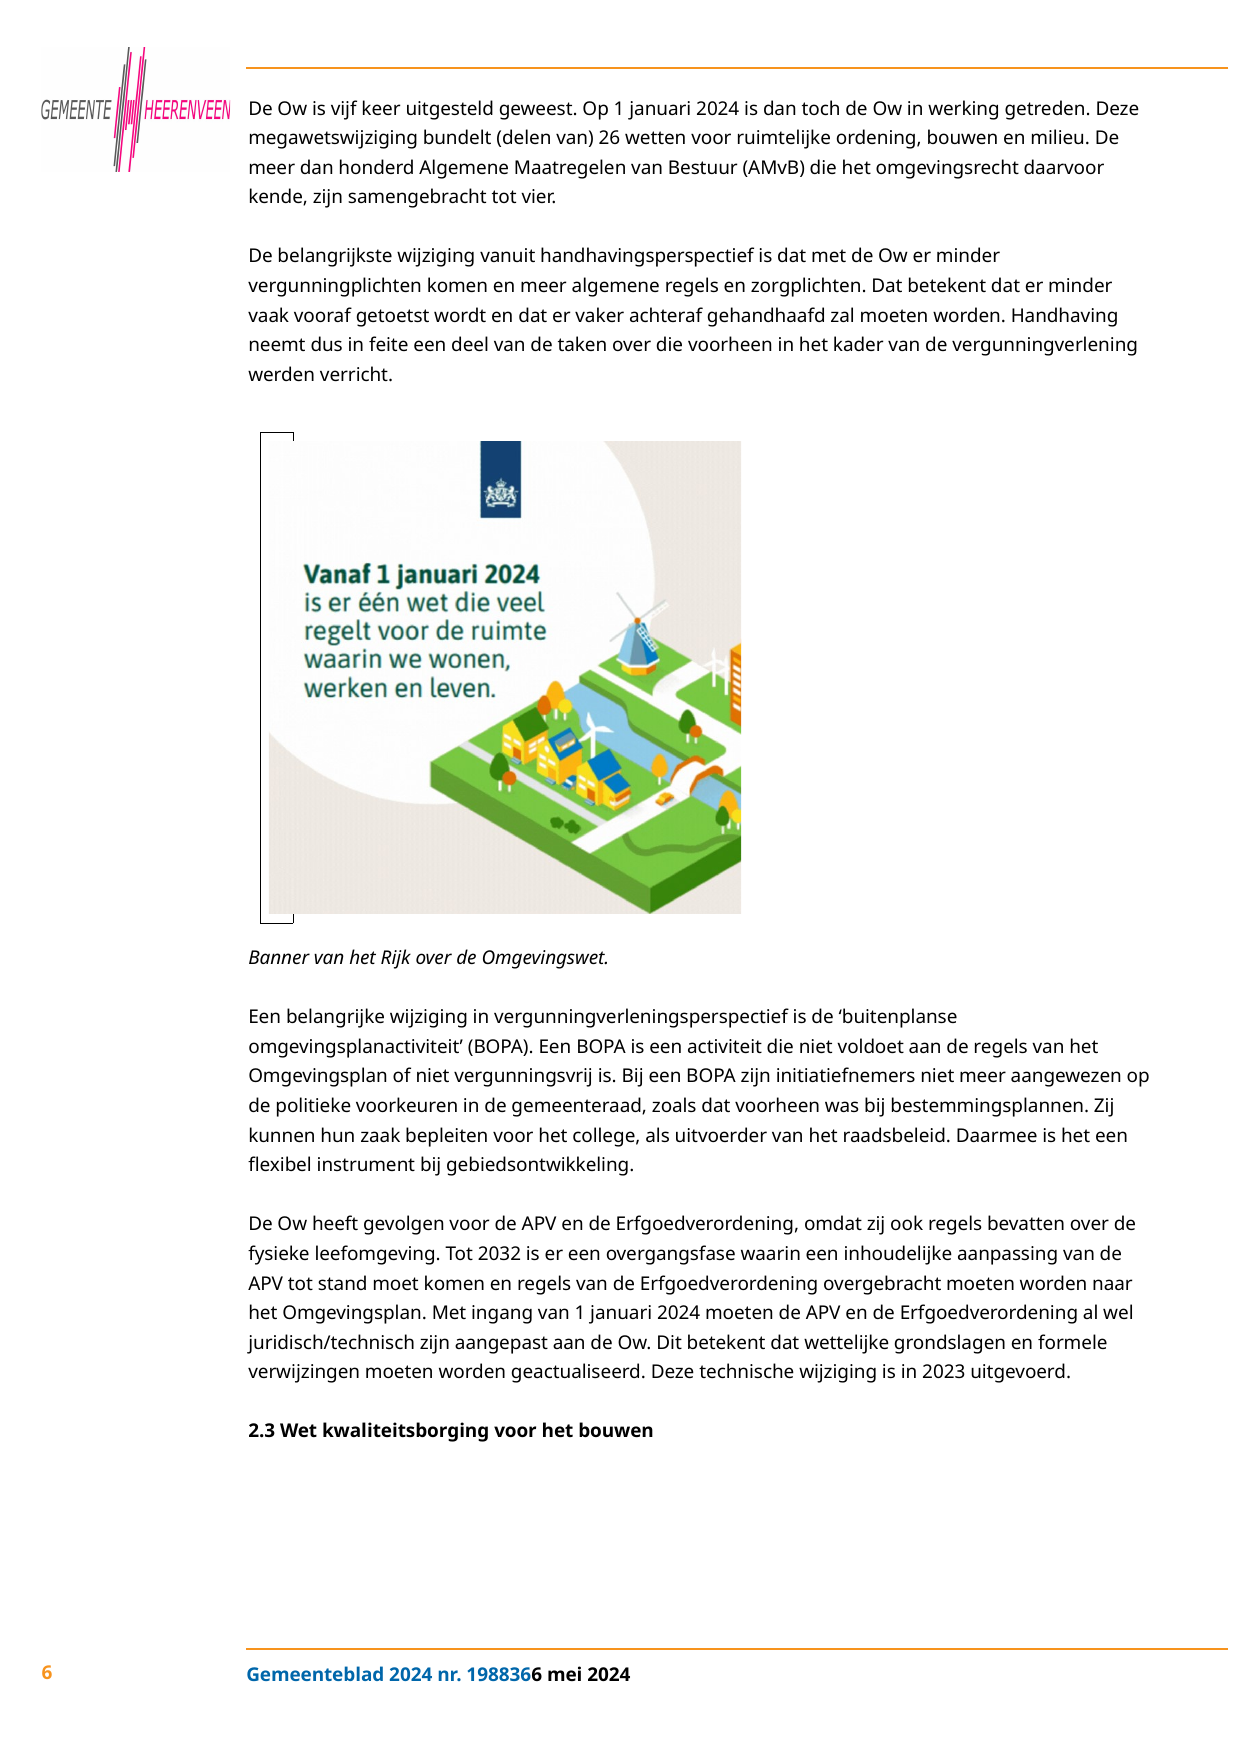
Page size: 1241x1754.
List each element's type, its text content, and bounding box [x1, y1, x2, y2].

text De Ow heeft gevolgen voor de APV en de Erfgoedverordening, omdat zij ook regels bevatten over de fysieke leefomgeving. Tot 2032 is er een overgangsfase waarin een inhoudelijke aanpassing van de APV tot stand moet komen en regels van de Erfgoedverordening overgebracht moeten worden naar het Omgevingsplan. Met ingang van 1 januari 2024 moeten de APV en de Erfgoedverordening al wel juridisch/technisch zijn aangepast aan de Ow. Dit betekent dat wettelijke grondslagen en formele verwijzingen moeten worden geactualiseerd. Deze technische wijziging is in 2023 uitgevoerd. [248, 1211, 1152, 1384]
text Banner van het Rijk over de Omgevingswet. [248, 944, 1152, 970]
text Een belangrijke wijziging in vergunningverleningsperspectief is de ‘buitenplanse omgevingsplanactiviteit’ (BOPA). Een BOPA is een activiteit die niet voldoet aan de regels van het Omgevingsplan of niet vergunningsvrij is. Bij een BOPA zijn initiatiefnemers niet meer aangewezen op de politieke voorkeuren in de gemeenteraad, zoals dat voorheen was bij bestemmingsplannen. Zij kunnen hun zaak bepleiten voor het college, als uitvoerder van het raadsbeleid. Daarmee is het een flexibel instrument bij gebiedsontwikkeling. [248, 1003, 1152, 1177]
text De belangrijkste wijziging vanuit handhavingsperspectief is dat met de Ow er minder vergunningplichten komen en meer algemene regels en zorgplichten. Dat betekent dat er minder vaak vooraf getoetst wordt en dat er vaker achteraf gehandhaafd zal moeten worden. Handhaving neemt dus in feite een deel van de taken over die voorheen in het kader van de vergunningverlening werden verricht. [248, 243, 1152, 387]
picture [268, 441, 742, 914]
text 2.3 Wet kwaliteitsborging voor het bouwen [248, 1418, 1152, 1443]
picture [41, 47, 231, 172]
text De Ow is vijf keer uitgesteld geweest. Op 1 januari 2024 is dan toch de Ow in werking getreden. Deze megawetswijziging bundelt (delen van) 26 wetten voor ruimtelijke ordening, bouwen en milieu. De meer dan honderd Algemene Maatregelen van Bestuur (AMvB) die het omgevingsrecht daarvoor kende, zijn samengebracht tot vier. [248, 95, 1152, 209]
